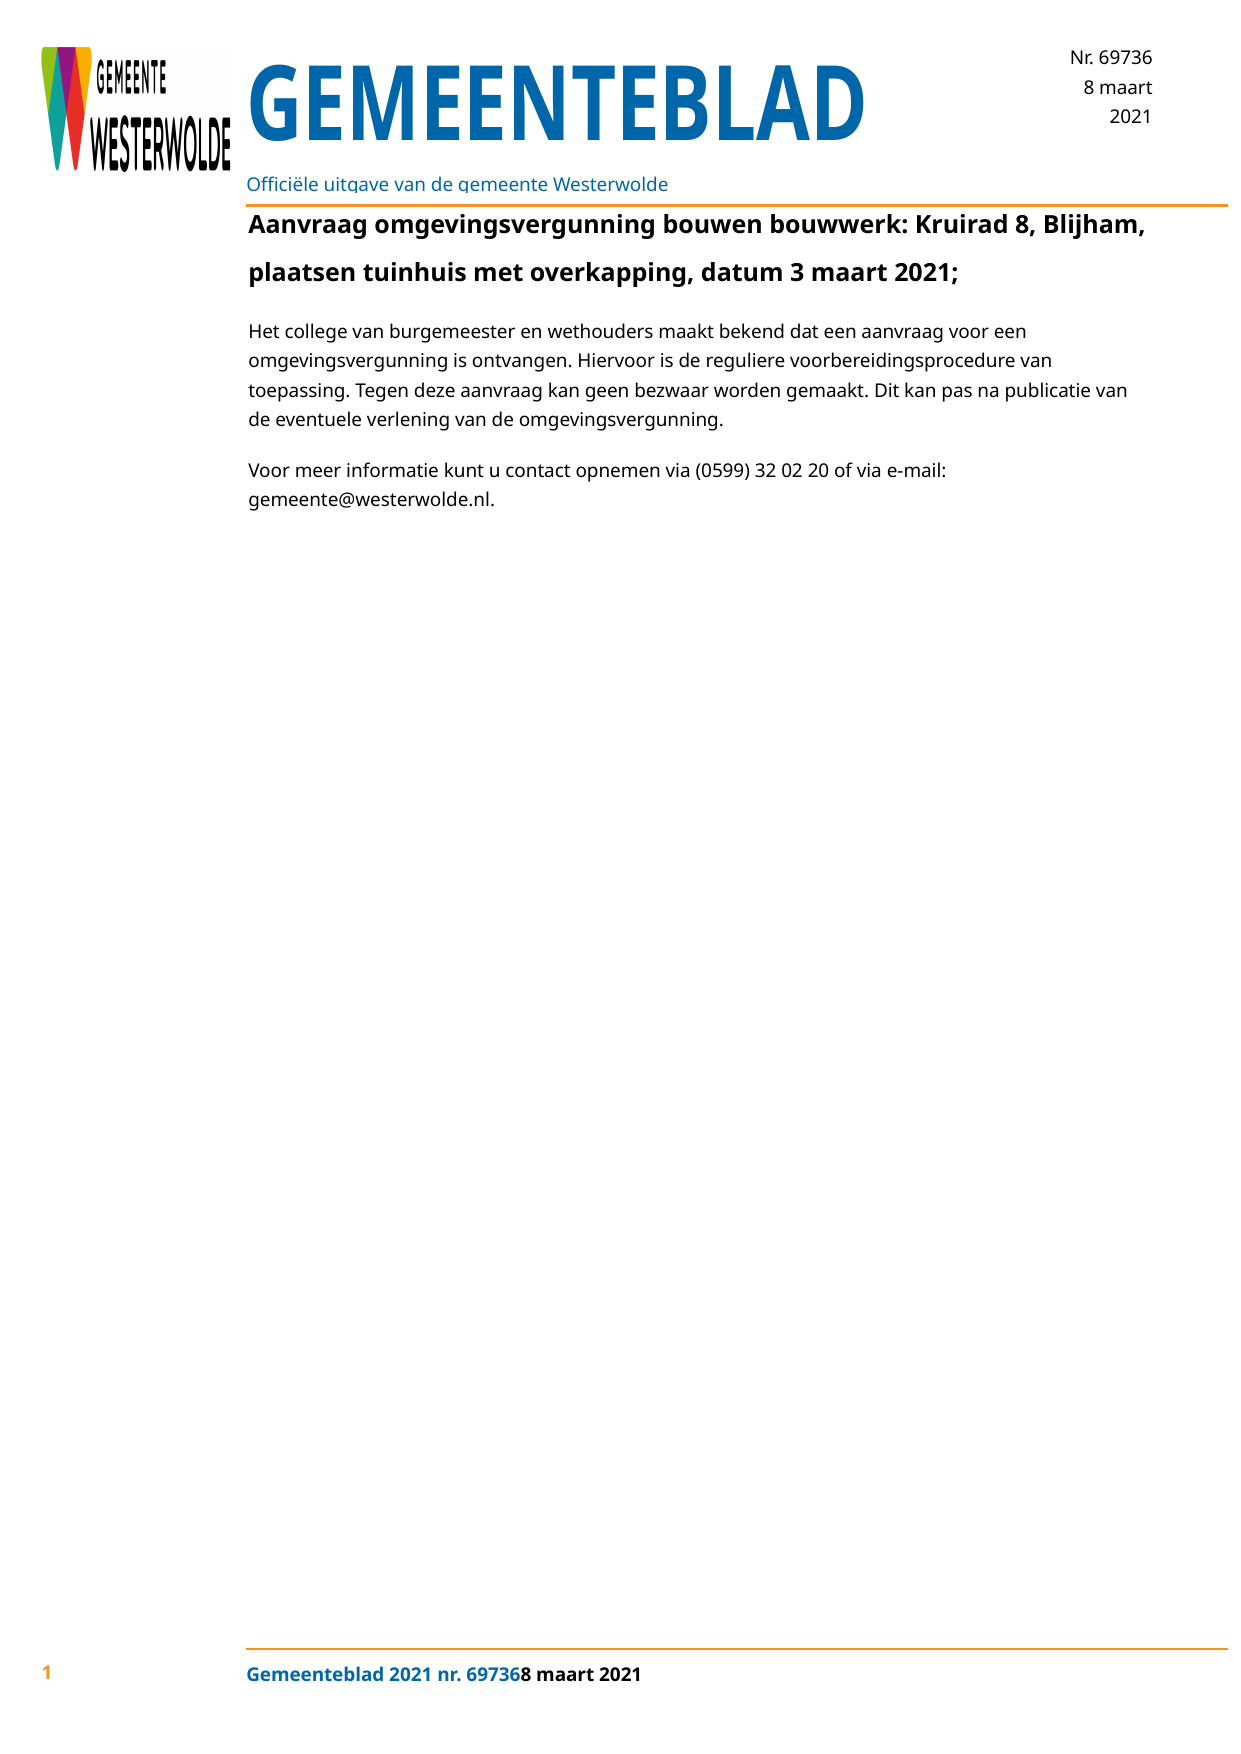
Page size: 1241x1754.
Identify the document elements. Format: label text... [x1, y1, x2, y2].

text Het college van burgemeester en wethouders maakt bekend dat een aanvraag voor een omgevingsvergunning is ontvangen. Hiervoor is de reguliere voorbereidingsprocedure van toepassing. Tegen deze aanvraag kan geen bezwaar worden gemaakt. Dit kan pas na publicatie van de eventuele verlening van de omgevingsvergunning. [248, 318, 1152, 432]
text Aanvraag omgevingsvergunning bouwen bouwwerk: Kruirad 8, Blijham, plaatsen tuinhuis met overkapping, datum 3 maart 2021; [248, 207, 1152, 288]
picture [41, 47, 231, 172]
text Voor meer informatie kunt u contact opnemen via (0599) 32 02 20 of via e-mail: gemeente@westerwolde.nl. [248, 457, 1152, 512]
